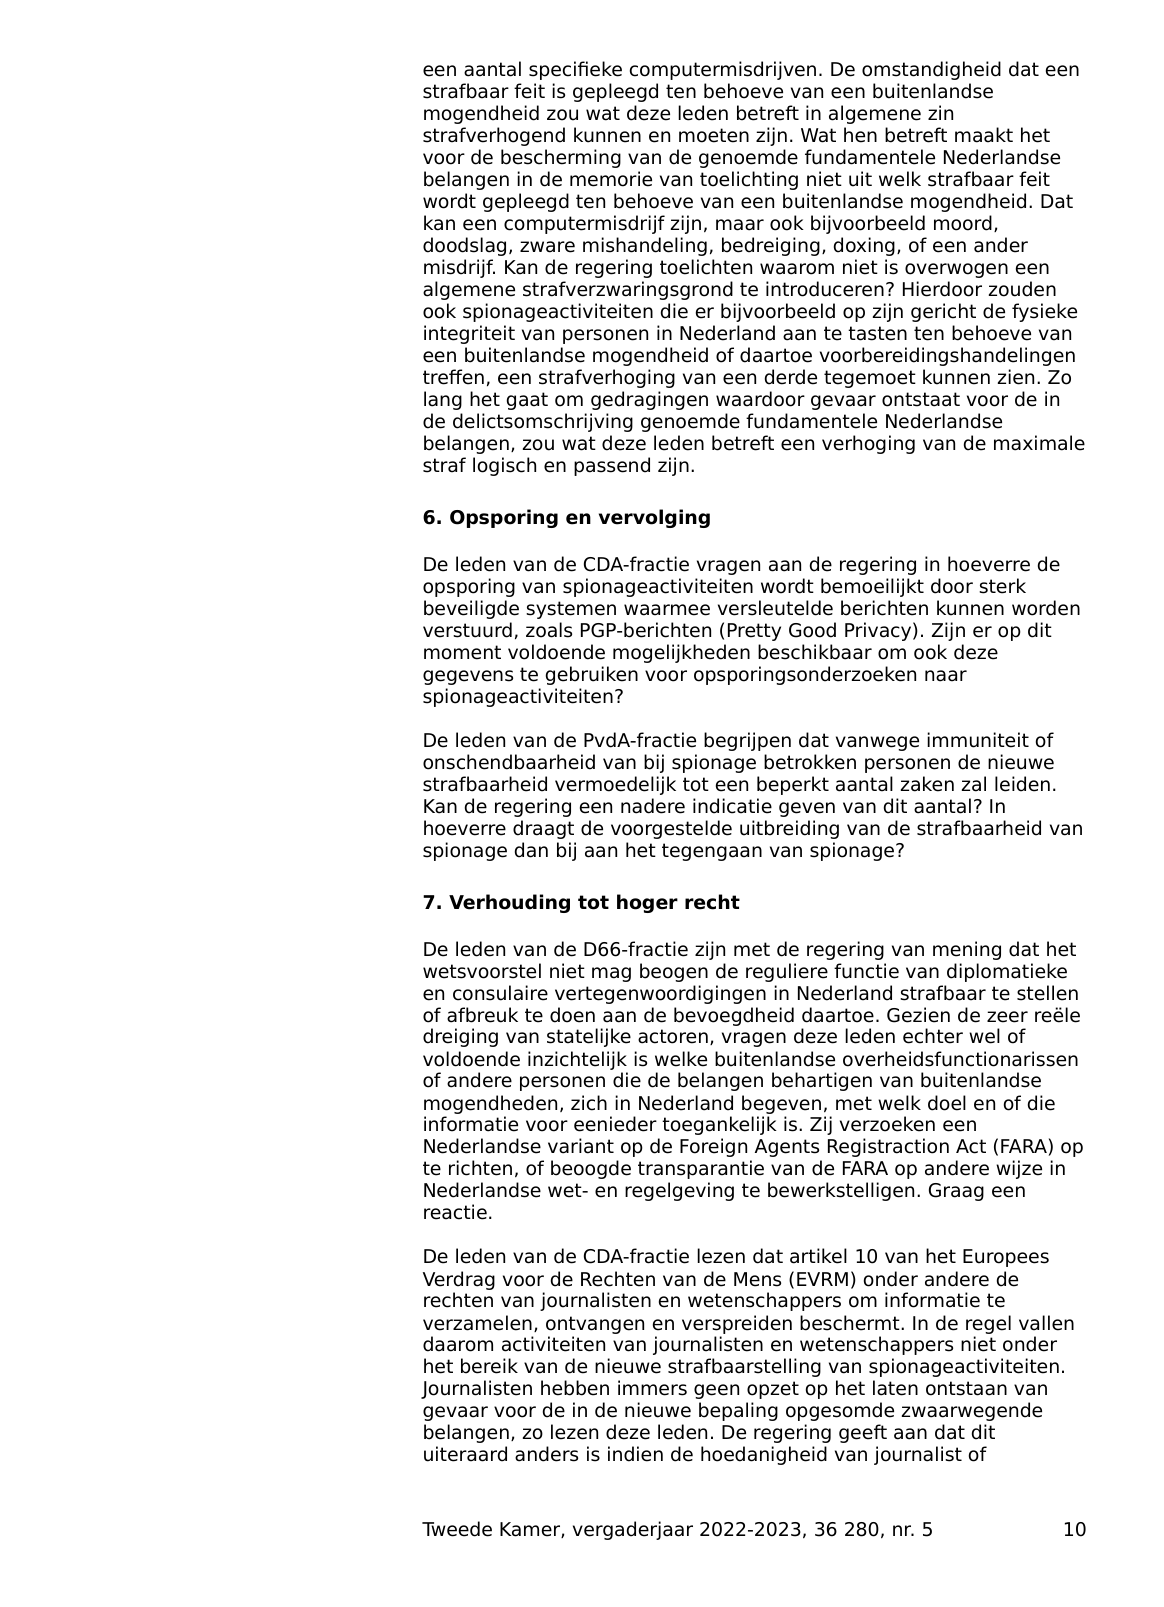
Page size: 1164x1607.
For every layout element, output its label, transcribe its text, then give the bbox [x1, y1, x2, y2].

text De leden van de CDA-fractie lezen dat artikel 10 van het Europees Verdrag voor de Rechten van de Mens (EVRM) onder andere de rechten van journalisten en wetenschappers om informatie te verzamelen, ontvangen en verspreiden beschermt. In de regel vallen daarom activiteiten van journalisten en wetenschappers niet onder het bereik van de nieuwe strafbaarstelling van spionageactiviteiten. Journalisten hebben immers geen opzet op het laten ontstaan van gevaar voor de in de nieuwe bepaling opgesomde zwaarwegende belangen, zo lezen deze leden. De regering geeft aan dat dit uiteraard anders is indien de hoedanigheid van journalist of [422, 1246, 1087, 1466]
text een aantal specifieke computermisdrijven. De omstandigheid dat een strafbaar feit is gepleegd ten behoeve van een buitenlandse mogendheid zou wat deze leden betreft in algemene zin strafverhogend kunnen en moeten zijn. Wat hen betreft maakt het voor de bescherming van de genoemde fundamentele Nederlandse belangen in de memorie van toelichting niet uit welk strafbaar feit wordt gepleegd ten behoeve van een buitenlandse mogendheid. Dat kan een computermisdrijf zijn, maar ook bijvoorbeeld moord, doodslag, zware mishandeling, bedreiging, doxing, of een ander misdrijf. Kan de regering toelichten waarom niet is overwogen een algemene strafverzwaringsgrond te introduceren? Hierdoor zouden ook spionageactiviteiten die er bijvoorbeeld op zijn gericht de fysieke integriteit van personen in Nederland aan te tasten ten behoeve van een buitenlandse mogendheid of daartoe voorbereidingshandelingen treffen, een strafverhoging van een derde tegemoet kunnen zien. Zo lang het gaat om gedragingen waardoor gevaar ontstaat voor de in de delictsomschrijving genoemde fundamentele Nederlandse belangen, zou wat deze leden betreft een verhoging van de maximale straf logisch en passend zijn. [422, 59, 1087, 477]
text De leden van de CDA-fractie vragen aan de regering in hoeverre de opsporing van spionageactiviteiten wordt bemoeilijkt door sterk beveiligde systemen waarmee versleutelde berichten kunnen worden verstuurd, zoals PGP-berichten (Pretty Good Privacy). Zijn er op dit moment voldoende mogelijkheden beschikbaar om ook deze gegevens te gebruiken voor opsporingsonderzoeken naar spionageactiviteiten? [422, 554, 1087, 707]
text De leden van de PvdA-fractie begrijpen dat vanwege immuniteit of onschendbaarheid van bij spionage betrokken personen de nieuwe strafbaarheid vermoedelijk tot een beperkt aantal zaken zal leiden. Kan de regering een nadere indicatie geven van dit aantal? In hoeverre draagt de voorgestelde uitbreiding van de strafbaarheid van spionage dan bij aan het tegengaan van spionage? [422, 730, 1087, 862]
text De leden van de D66-fractie zijn met de regering van mening dat het wetsvoorstel niet mag beogen de reguliere functie van diplomatieke en consulaire vertegenwoordigingen in Nederland strafbaar te stellen of afbreuk te doen aan de bevoegdheid daartoe. Gezien de zeer reële dreiging van statelijke actoren, vragen deze leden echter wel of voldoende inzichtelijk is welke buitenlandse overheidsfunctionarissen of andere personen die de belangen behartigen van buitenlandse mogendheden, zich in Nederland begeven, met welk doel en of die informatie voor eenieder toegankelijk is. Zij verzoeken een Nederlandse variant op de Foreign Agents Registraction Act (FARA) op te richten, of beoogde transparantie van de FARA op andere wijze in Nederlandse wet- en regelgeving te bewerkstelligen. Graag een reactie. [422, 938, 1087, 1224]
subtitle 7. Verhouding tot hoger recht [422, 892, 1087, 913]
subtitle 6. Opsporing en vervolging [422, 507, 1087, 529]
